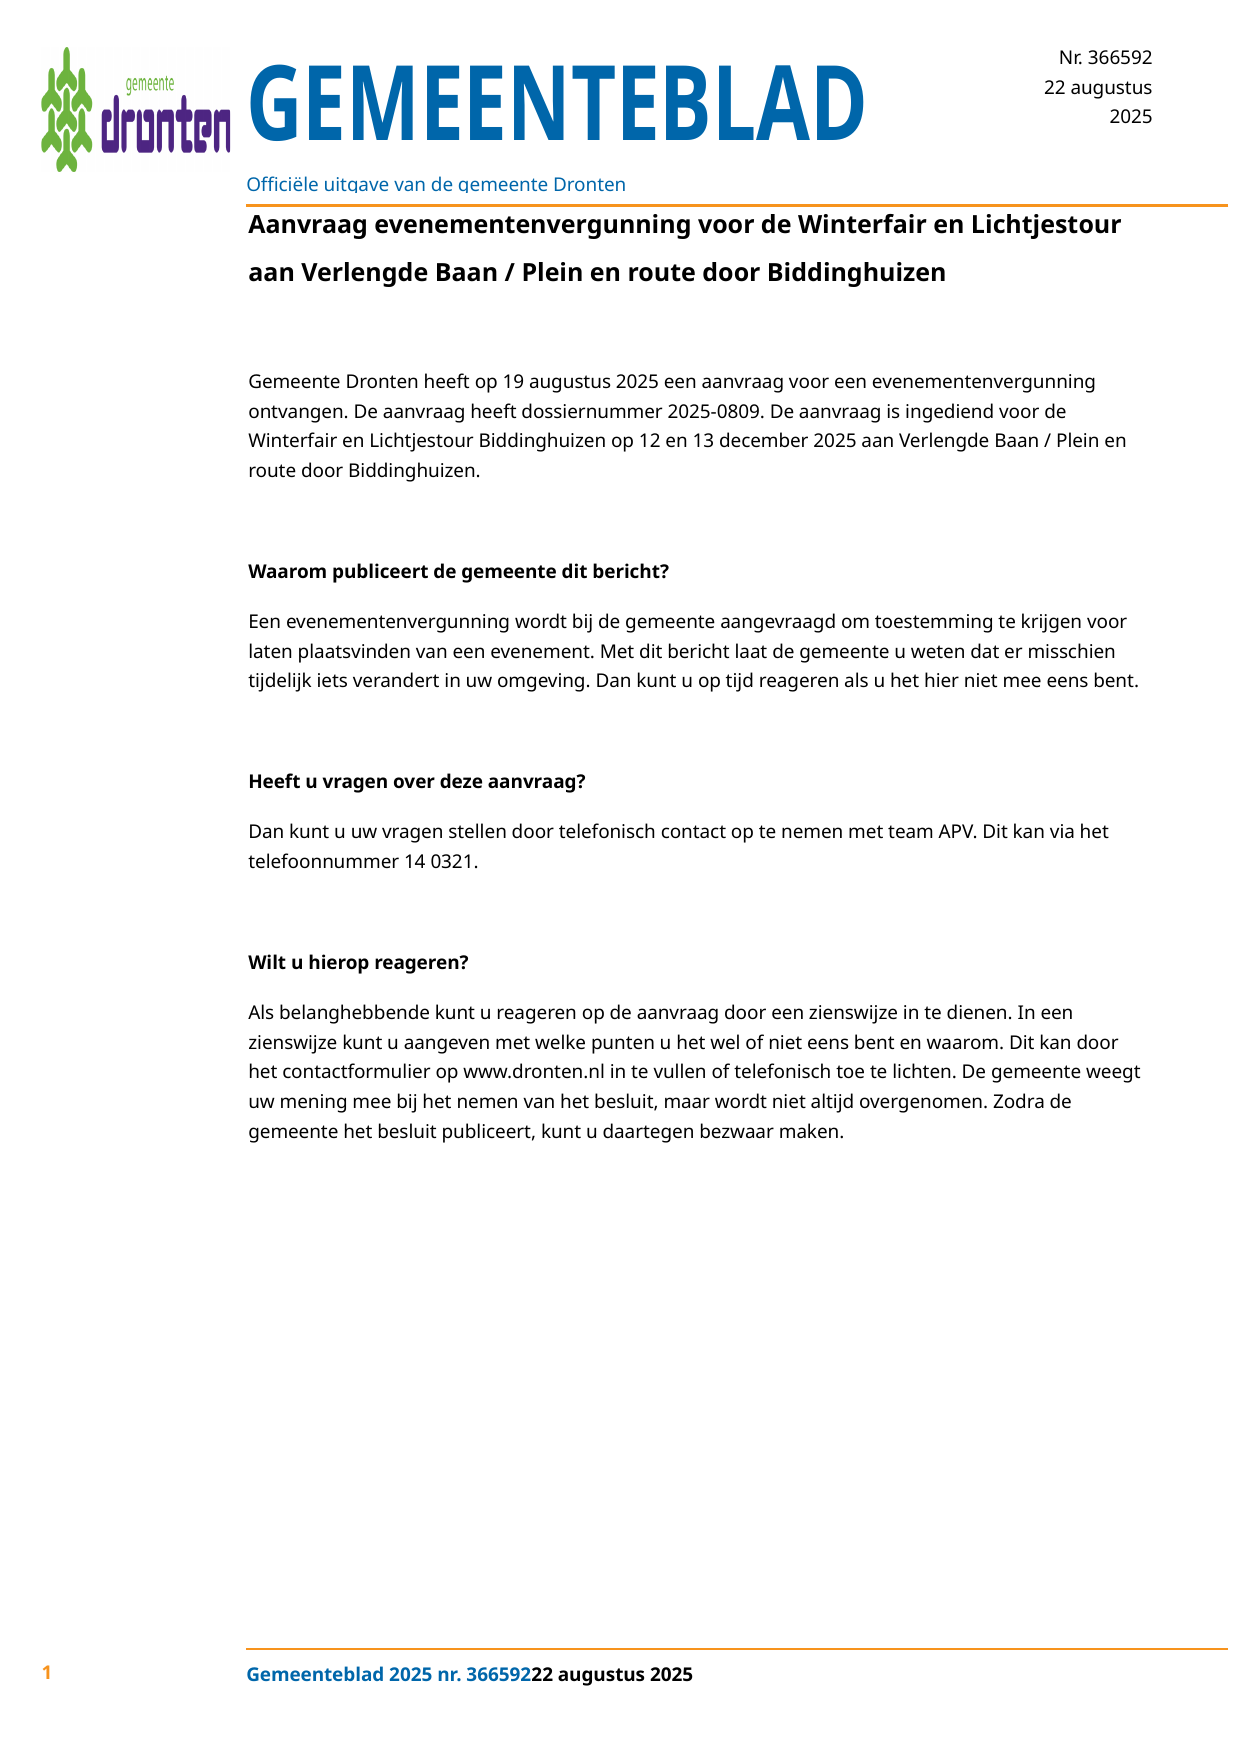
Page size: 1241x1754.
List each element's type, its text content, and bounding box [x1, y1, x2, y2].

text Een evenementenvergunning wordt bij de gemeente aangevraagd om toestemming te krijgen voor laten plaatsvinden van een evenement. Met dit bericht laat de gemeente u weten dat er misschien tijdelijk iets verandert in uw omgeving. Dan kunt u op tijd reageren als u het hier niet mee eens bent. [248, 608, 1152, 693]
text Aanvraag evenementenvergunning voor de Winterfair en Lichtjestour aan Verlengde Baan / Plein en route door Biddinghuizen [248, 207, 1152, 288]
text Heeft u vragen over deze aanvraag? [248, 768, 1152, 794]
picture [41, 47, 231, 172]
text Waarom publiceert de gemeente dit bericht? [248, 558, 1152, 584]
text Dan kunt u uw vragen stellen door telefonisch contact op te nemen met team APV. Dit kan via het telefoonnummer 14 0321. [248, 819, 1152, 874]
text Wilt u hierop reageren? [248, 949, 1152, 975]
text Als belanghebbende kunt u reageren op de aanvraag door een zienswijze in te dienen. In een zienswijze kunt u aangeven met welke punten u het wel of niet eens bent en waarom. Dit kan door het contactformulier op www.dronten.nl in te vullen of telefonisch toe te lichten. De gemeente weegt uw mening mee bij het nemen van het besluit, maar wordt niet altijd overgenomen. Zodra de gemeente het besluit publiceert, kunt u daartegen bezwaar maken. [248, 999, 1152, 1144]
text Gemeente Dronten heeft op 19 augustus 2025 een aanvraag voor een evenementenvergunning ontvangen. De aanvraag heeft dossiernummer 2025-0809. De aanvraag is ingediend voor de Winterfair en Lichtjestour Biddinghuizen op 12 en 13 december 2025 aan Verlengde Baan / Plein en route door Biddinghuizen. [248, 368, 1152, 483]
